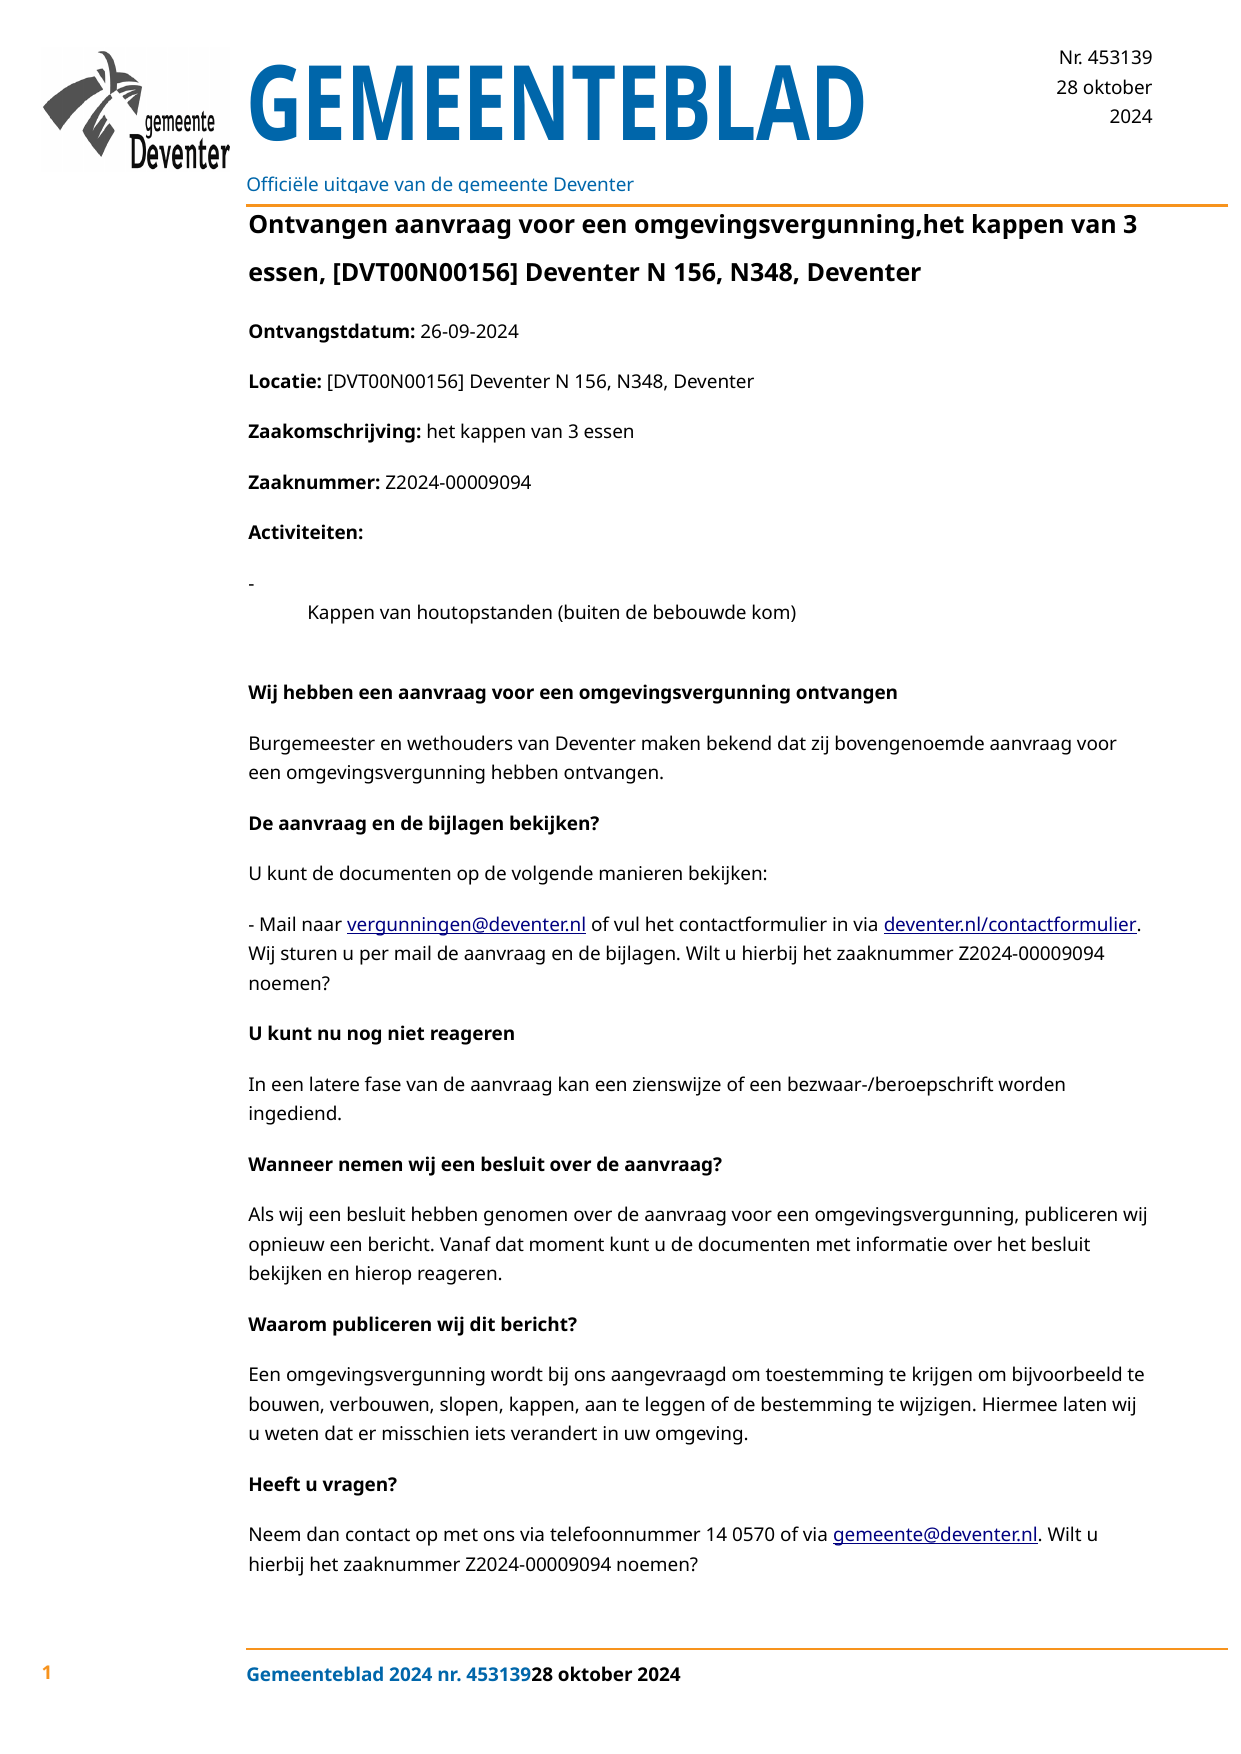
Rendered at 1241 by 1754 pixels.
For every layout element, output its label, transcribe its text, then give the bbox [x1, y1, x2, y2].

text Wanneer nemen wij een besluit over de aanvraag? [248, 1151, 1152, 1177]
text Een omgevingsvergunning wordt bij ons aangevraagd om toestemming te krijgen om bijvoorbeeld te bouwen, verbouwen, slopen, kappen, aan te leggen of de bestemming te wijzigen. Hiermee laten wij u weten dat er misschien iets verandert in uw omgeving. [248, 1361, 1152, 1446]
text Heeft u vragen? [248, 1471, 1152, 1497]
text U kunt de documenten op de volgende manieren bekijken: [248, 860, 1152, 886]
text - Mail naar vergunningen@deventer.nl of vul het contactformulier in via deventer.nl/contactformulier. Wij sturen u per mail de aanvraag en de bijlagen. Wilt u hierbij het zaaknummer Z2024-00009094 noemen? [248, 911, 1152, 996]
text Wij hebben een aanvraag voor een omgevingsvergunning ontvangen [248, 679, 1152, 705]
text Neem dan contact op met ons via telefoonnummer 14 0570 of via gemeente@deventer.nl. Wilt u hierbij het zaaknummer Z2024-00009094 noemen? [248, 1521, 1152, 1577]
list Kappen van houtopstanden (buiten de bebouwde kom) [248, 599, 1152, 625]
text Als wij een besluit hebben genomen over de aanvraag voor een omgevingsvergunning, publiceren wij opnieuw een bericht. Vanaf dat moment kunt u de documenten met informatie over het besluit bekijken en hierop reageren. [248, 1201, 1152, 1286]
text Locatie: [DVT00N00156] Deventer N 156, N348, Deventer [248, 368, 1152, 394]
text Ontvangstdatum: 26-09-2024 [248, 318, 1152, 344]
picture [41, 47, 231, 172]
text U kunt nu nog niet reageren [248, 1020, 1152, 1046]
text Zaakomschrijving: het kappen van 3 essen [248, 419, 1152, 444]
text Zaaknummer: Z2024-00009094 [248, 469, 1152, 495]
text Ontvangen aanvraag voor een omgevingsvergunning,het kappen van 3 essen, [DVT00N00156] Deventer N 156, N348, Deventer [248, 207, 1152, 288]
text Burgemeester en wethouders van Deventer maken bekend dat zij bovengenoemde aanvraag voor een omgevingsvergunning hebben ontvangen. [248, 730, 1152, 785]
text Waarom publiceren wij dit bericht? [248, 1311, 1152, 1337]
text In een latere fase van de aanvraag kan een zienswijze of een bezwaar-/beroepschrift worden ingediend. [248, 1071, 1152, 1126]
text De aanvraag en de bijlagen bekijken? [248, 810, 1152, 836]
text Activiteiten: [248, 519, 1152, 545]
